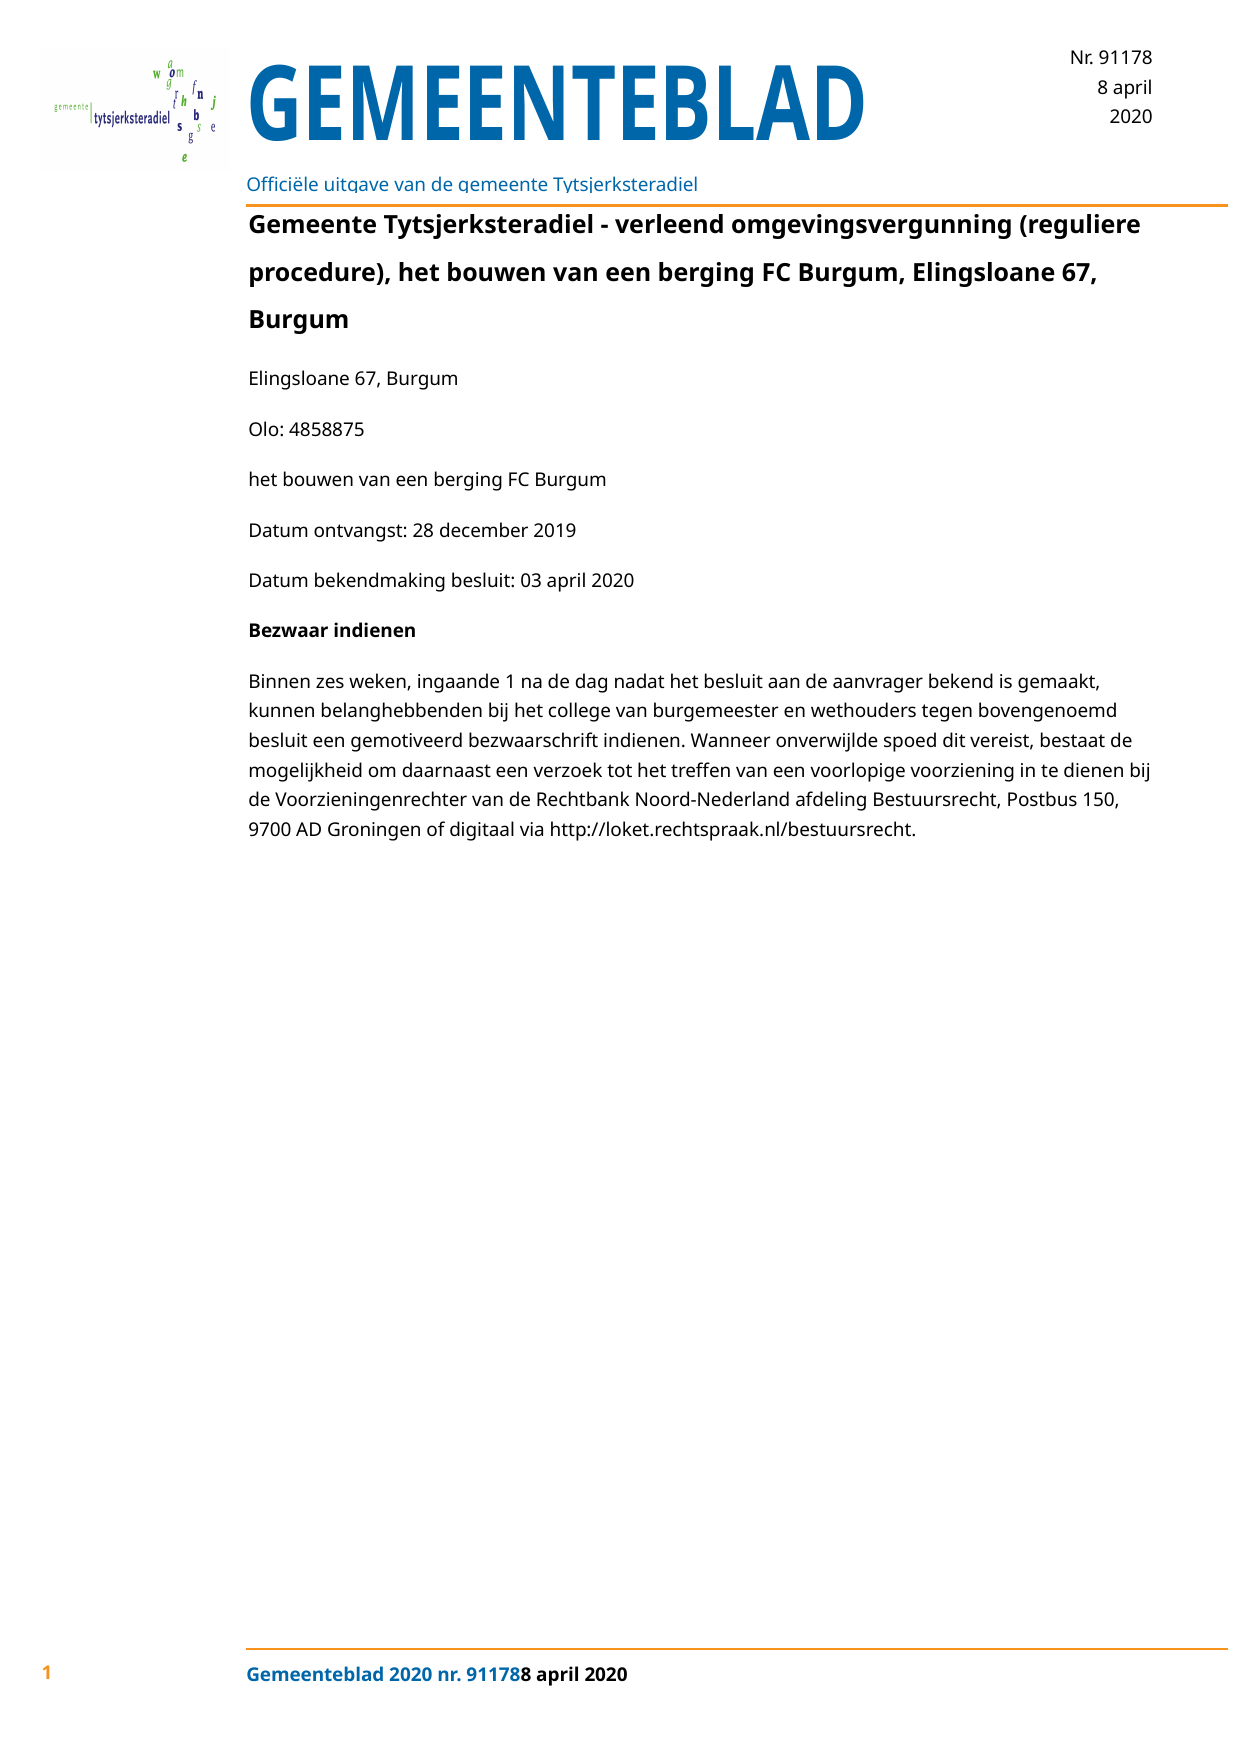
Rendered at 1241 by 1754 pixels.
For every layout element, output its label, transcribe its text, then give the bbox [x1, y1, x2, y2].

text Datum ontvangst: 28 december 2019 [248, 517, 1152, 542]
picture [41, 47, 231, 172]
text Bezwaar indienen [248, 618, 1152, 643]
text Datum bekendmaking besluit: 03 april 2020 [248, 567, 1152, 593]
text Elingsloane 67, Burgum [248, 366, 1152, 391]
text Gemeente Tytsjerksteradiel - verleend omgevingsvergunning (reguliere procedure), het bouwen van een berging FC Burgum, Elingsloane 67, Burgum [248, 207, 1152, 336]
text Binnen zes weken, ingaande 1 na de dag nadat het besluit aan de aanvrager bekend is gemaakt, kunnen belanghebbenden bij het college van burgemeester en wethouders tegen bovengenoemd besluit een gemotiveerd bezwaarschrift indienen. Wanneer onverwijlde spoed dit vereist, bestaat de mogelijkheid om daarnaast een verzoek tot het treffen van een voorlopige voorziening in te dienen bij de Voorzieningenrechter van de Rechtbank Noord-Nederland afdeling Bestuursrecht, Postbus 150, 9700 AD Groningen of digitaal via http://loket.rechtspraak.nl/bestuursrecht. [248, 668, 1152, 842]
text Olo: 4858875 [248, 416, 1152, 442]
text het bouwen van een berging FC Burgum [248, 466, 1152, 492]
